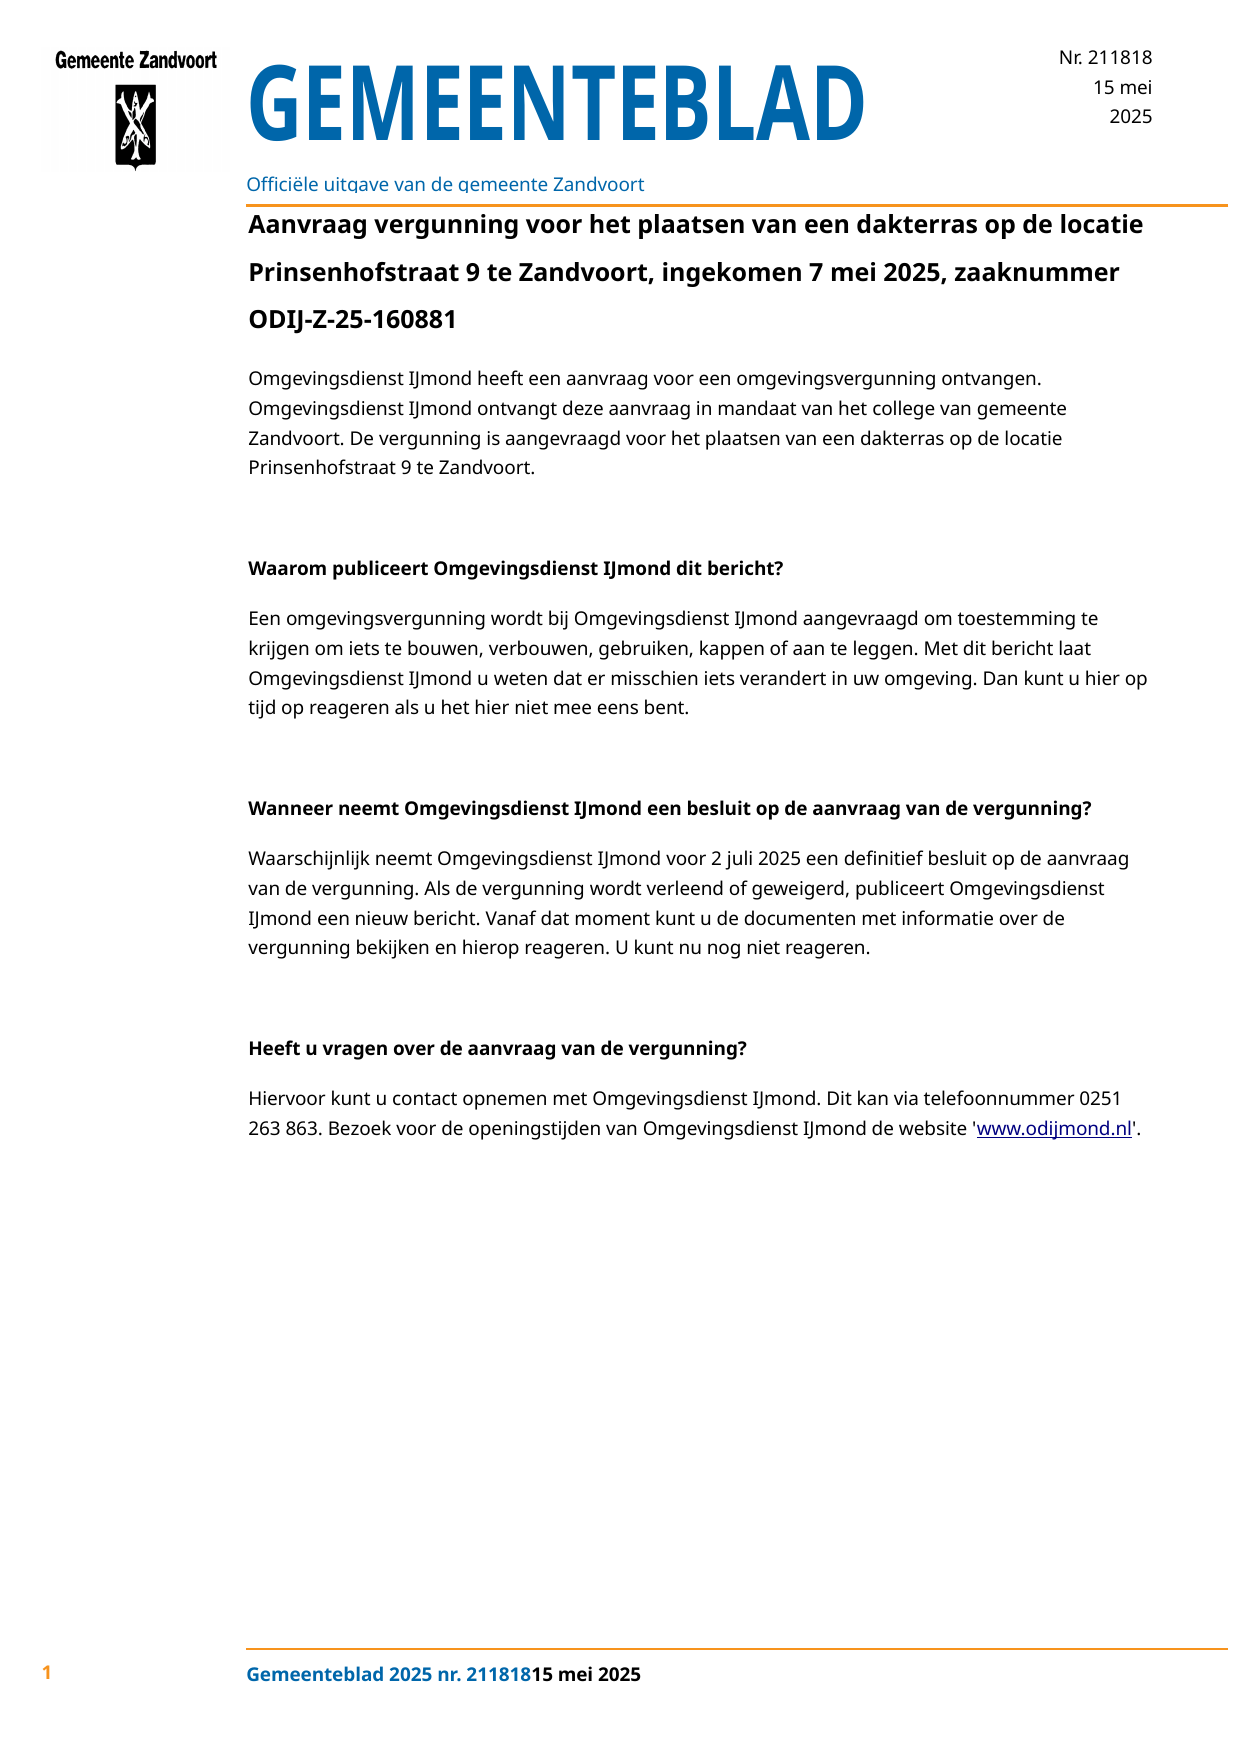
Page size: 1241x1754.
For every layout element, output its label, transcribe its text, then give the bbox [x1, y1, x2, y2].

text Heeft u vragen over de aanvraag van de vergunning? [248, 1035, 1152, 1061]
picture [41, 47, 231, 172]
text Een omgevingsvergunning wordt bij Omgevingsdienst IJmond aangevraagd om toestemming te krijgen om iets te bouwen, verbouwen, gebruiken, kappen of aan te leggen. Met dit bericht laat Omgevingsdienst IJmond u weten dat er misschien iets verandert in uw omgeving. Dan kunt u hier op tijd op reageren als u het hier niet mee eens bent. [248, 606, 1152, 720]
text Omgevingsdienst IJmond heeft een aanvraag voor een omgevingsvergunning ontvangen. Omgevingsdienst IJmond ontvangt deze aanvraag in mandaat van het college van gemeente Zandvoort. De vergunning is aangevraagd voor het plaatsen van een dakterras op de locatie Prinsenhofstraat 9 te Zandvoort. [248, 366, 1152, 480]
text Aanvraag vergunning voor het plaatsen van een dakterras op de locatie Prinsenhofstraat 9 te Zandvoort, ingekomen 7 mei 2025, zaaknummer ODIJ-Z-25-160881 [248, 207, 1152, 336]
text Waarom publiceert Omgevingsdienst IJmond dit bericht? [248, 555, 1152, 581]
text Waarschijnlijk neemt Omgevingsdienst IJmond voor 2 juli 2025 een definitief besluit op de aanvraag van de vergunning. Als de vergunning wordt verleend of geweigerd, publiceert Omgevingsdienst IJmond een nieuw bericht. Vanaf dat moment kunt u de documenten met informatie over de vergunning bekijken en hierop reageren. U kunt nu nog niet reageren. [248, 846, 1152, 960]
text Hiervoor kunt u contact opnemen met Omgevingsdienst IJmond. Dit kan via telefoonnummer 0251 263 863. Bezoek voor de openingstijden van Omgevingsdienst IJmond de website 'www.odijmond.nl'. [248, 1086, 1152, 1141]
text Wanneer neemt Omgevingsdienst IJmond een besluit op de aanvraag van de vergunning? [248, 795, 1152, 821]
